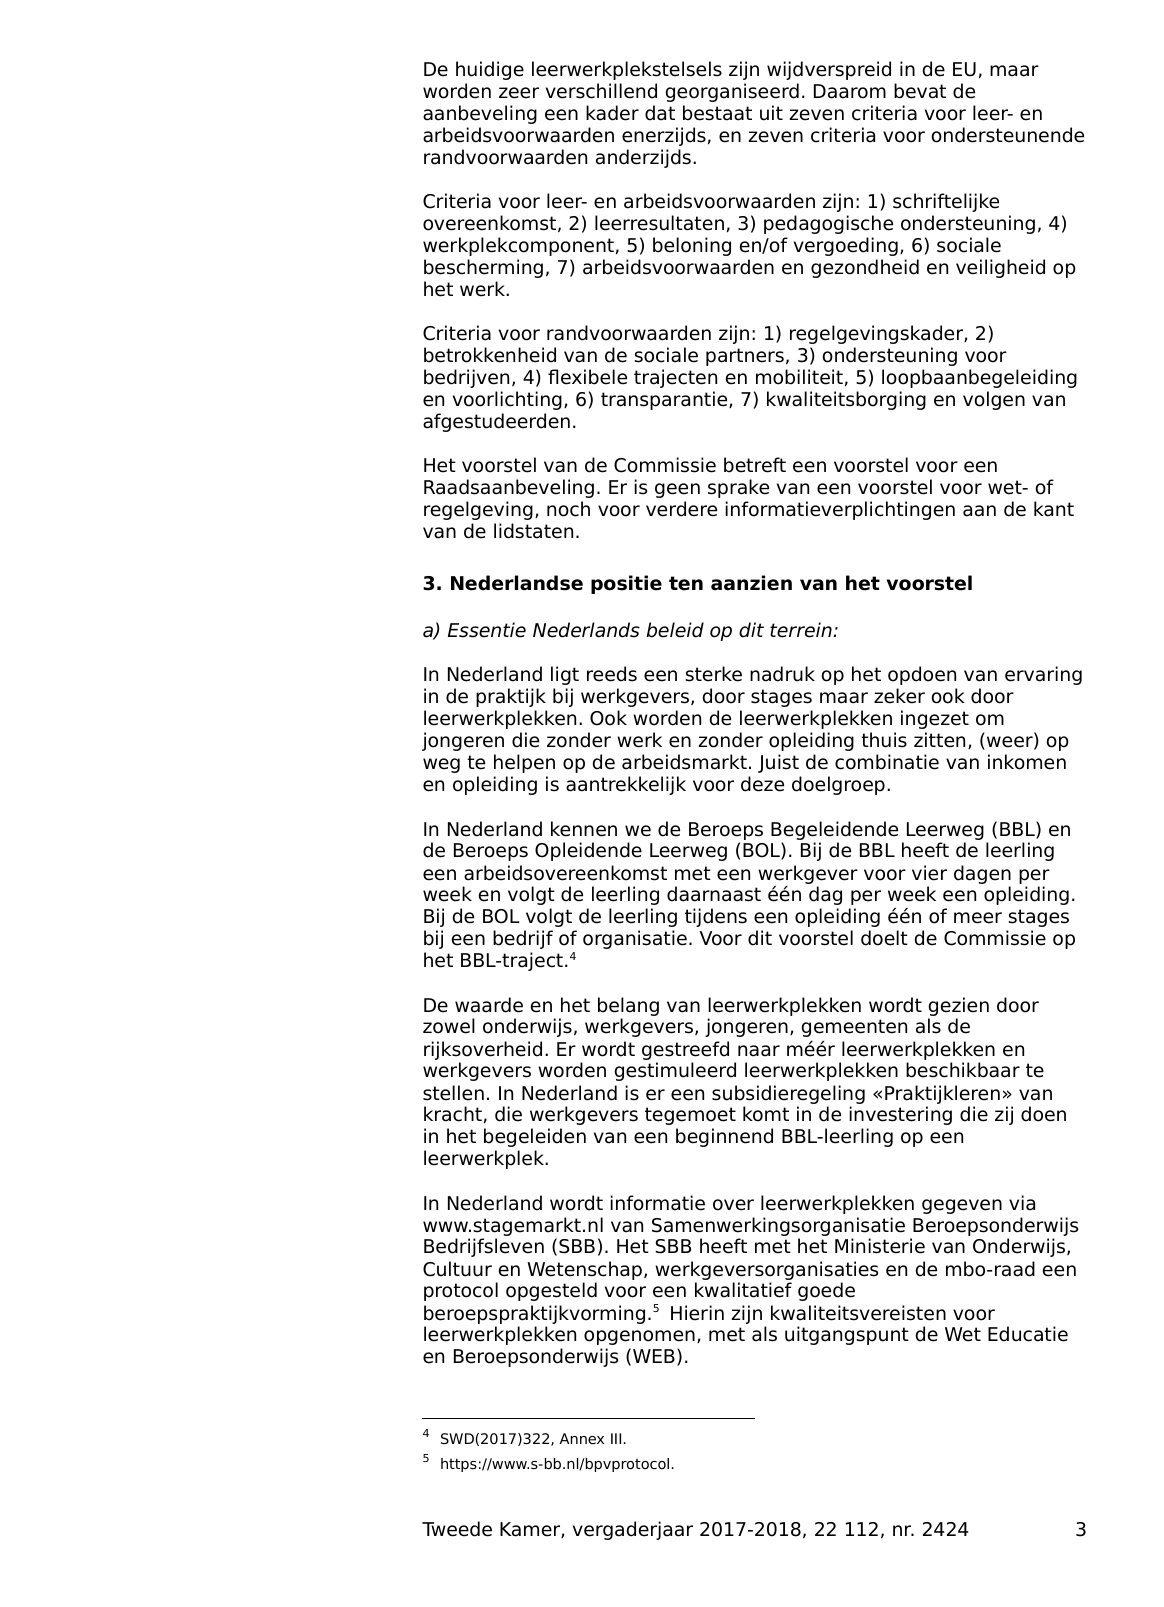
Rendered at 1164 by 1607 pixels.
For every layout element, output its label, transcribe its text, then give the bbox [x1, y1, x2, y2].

text In Nederland wordt informatie over leerwerkplekken gegeven via www.stagemarkt.nl van Samenwerkingsorganisatie Beroepsonderwijs Bedrijfsleven (SBB). Het SBB heeft met het Ministerie van Onderwijs, Cultuur en Wetenschap, werkgeversorganisaties en de mbo-raad een protocol opgesteld voor een kwalitatief goede beroepspraktijkvorming. Hierin zijn kwaliteitsvereisten voor leerwerkplekken opgenomen, met als uitgangspunt de Wet Educatie en Beroepsonderwijs (WEB). [422, 1192, 1087, 1368]
subtitle 3. Nederlandse positie ten aanzien van het voorstel [422, 573, 1087, 595]
text De waarde en het belang van leerwerkplekken wordt gezien door zowel onderwijs, werkgevers, jongeren, gemeenten als de rijksoverheid. Er wordt gestreefd naar méér leerwerkplekken en werkgevers worden gestimuleerd leerwerkplekken beschikbaar te stellen. In Nederland is er een subsidieregeling «Praktijkleren» van kracht, die werkgevers tegemoet komt in de investering die zij doen in het begeleiden van een beginnend BBL-leerling op een leerwerkplek. [422, 994, 1087, 1170]
text De huidige leerwerkplekstelsels zijn wijdverspreid in de EU, maar worden zeer verschillend georganiseerd. Daarom bevat de aanbeveling een kader dat bestaat uit zeven criteria voor leer- en arbeidsvoorwaarden enerzijds, en zeven criteria voor ondersteunende randvoorwaarden anderzijds. [422, 59, 1087, 169]
text Het voorstel van de Commissie betreft een voorstel voor een Raadsaanbeveling. Er is geen sprake van een voorstel voor wet- of regelgeving, noch voor verdere informatieverplichtingen aan de kant van de lidstaten. [422, 455, 1087, 543]
text In Nederland kennen we de Beroeps Begeleidende Leerweg (BBL) en de Beroeps Opleidende Leerweg (BOL). Bij de BBL heeft de leerling een arbeidsovereenkomst met een werkgever voor vier dagen per week en volgt de leerling daarnaast één dag per week een opleiding. Bij de BOL volgt de leerling tijdens een opleiding één of meer stages bij een bedrijf of organisatie. Voor dit voorstel doelt de Commissie op het BBL-traject. [422, 818, 1087, 972]
text Criteria voor randvoorwaarden zijn: 1) regelgevingskader, 2) betrokkenheid van de sociale partners, 3) ondersteuning voor bedrijven, 4) flexibele trajecten en mobiliteit, 5) loopbaanbegeleiding en voorlichting, 6) transparantie, 7) kwaliteitsborging en volgen van afgestudeerden. [422, 323, 1087, 433]
text SWD(2017)322, Annex III. [422, 1427, 1087, 1449]
text https://www.s-bb.nl/bpvprotocol. [422, 1452, 1087, 1474]
text Criteria voor leer- en arbeidsvoorwaarden zijn: 1) schriftelijke overeenkomst, 2) leerresultaten, 3) pedagogische ondersteuning, 4) werkplekcomponent, 5) beloning en/of vergoeding, 6) sociale bescherming, 7) arbeidsvoorwaarden en gezondheid en veiligheid op het werk. [422, 191, 1087, 301]
subtitle a) Essentie Nederlands beleid op dit terrein: [422, 620, 1087, 642]
text In Nederland ligt reeds een sterke nadruk op het opdoen van ervaring in de praktijk bij werkgevers, door stages maar zeker ook door leerwerkplekken. Ook worden de leerwerkplekken ingezet om jongeren die zonder werk en zonder opleiding thuis zitten, (weer) op weg te helpen op de arbeidsmarkt. Juist de combinatie van inkomen en opleiding is aantrekkelijk voor deze doelgroep. [422, 664, 1087, 796]
